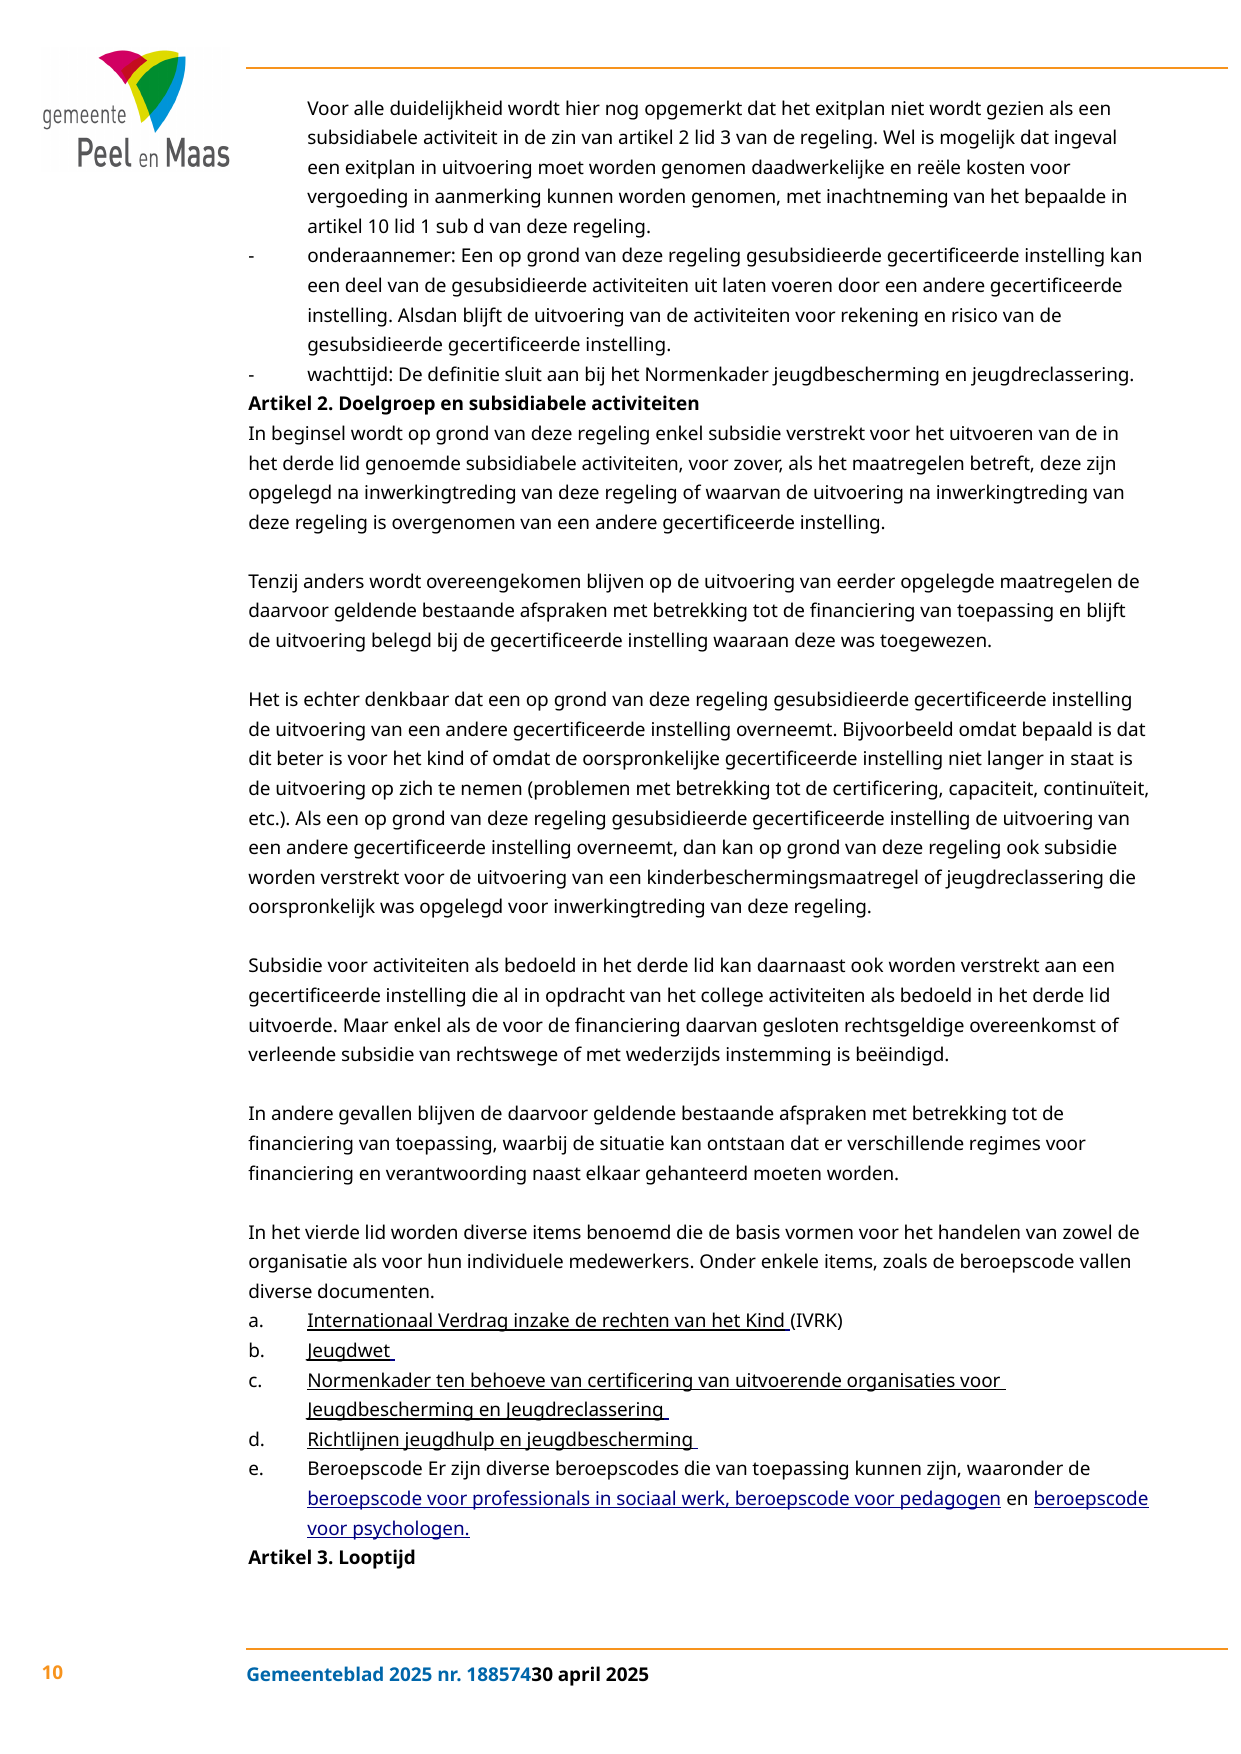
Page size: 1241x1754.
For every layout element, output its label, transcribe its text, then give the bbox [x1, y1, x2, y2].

list Internationaal Verdrag inzake de rechten van het Kind (IVRK) [248, 1308, 1152, 1333]
text In beginsel wordt op grond van deze regeling enkel subsidie verstrekt voor het uitvoeren van de in het derde lid genoemde subsidiabele activiteiten, voor zover, als het maatregelen betreft, deze zijn opgelegd na inwerkingtreding van deze regeling of waarvan de uitvoering na inwerkingtreding van deze regeling is overgenomen van een andere gecertificeerde instelling. [248, 420, 1152, 535]
text Artikel 2. Doelgroep en subsidiabele activiteiten [248, 391, 1152, 416]
text Tenzij anders wordt overeengekomen blijven op de uitvoering van eerder opgelegde maatregelen de daarvoor geldende bestaande afspraken met betrekking tot de financiering van toepassing en blijft de uitvoering belegd bij de gecertificeerde instelling waaraan deze was toegewezen. [248, 568, 1152, 653]
list wachttijd: De definitie sluit aan bij het Normenkader jeugdbescherming en jeugdreclassering. [248, 361, 1152, 387]
list Jeugdwet [248, 1337, 1152, 1363]
list Voor alle duidelijkheid wordt hier nog opgemerkt dat het exitplan niet wordt gezien als een subsidiabele activiteit in de zin van artikel 2 lid 3 van de regeling. Wel is mogelijk dat ingeval een exitplan in uitvoering moet worden genomen daadwerkelijke en reële kosten voor vergoeding in aanmerking kunnen worden genomen, met inachtneming van het bepaalde in artikel 10 lid 1 sub d van deze regeling. [248, 95, 1152, 239]
picture [41, 47, 231, 172]
text In andere gevallen blijven de daarvoor geldende bestaande afspraken met betrekking tot de financiering van toepassing, waarbij de situatie kan ontstaan dat er verschillende regimes voor financiering en verantwoording naast elkaar gehanteerd moeten worden. [248, 1101, 1152, 1186]
text Subsidie voor activiteiten als bedoeld in het derde lid kan daarnaast ook worden verstrekt aan een gecertificeerde instelling die al in opdracht van het college activiteiten als bedoeld in het derde lid uitvoerde. Maar enkel als de voor de financiering daarvan gesloten rechtsgeldige overeenkomst of verleende subsidie van rechtswege of met wederzijds instemming is beëindigd. [248, 953, 1152, 1067]
text Het is echter denkbaar dat een op grond van deze regeling gesubsidieerde gecertificeerde instelling de uitvoering van een andere gecertificeerde instelling overneemt. Bijvoorbeeld omdat bepaald is dat dit beter is voor het kind of omdat de oorspronkelijke gecertificeerde instelling niet langer in staat is de uitvoering op zich te nemen (problemen met betrekking tot de certificering, capaciteit, continuïteit, etc.). Als een op grond van deze regeling gesubsidieerde gecertificeerde instelling de uitvoering van een andere gecertificeerde instelling overneemt, dan kan op grond van deze regeling ook subsidie worden verstrekt voor de uitvoering van een kinderbeschermingsmaatregel of jeugdreclassering die oorspronkelijk was opgelegd voor inwerkingtreding van deze regeling. [248, 686, 1152, 919]
list Beroepscode Er zijn diverse beroepscodes die van toepassing kunnen zijn, waaronder de beroepscode voor professionals in sociaal werk, beroepscode voor pedagogen en beroepscode voor psychologen. [248, 1456, 1152, 1541]
text Artikel 3. Looptijd [248, 1544, 1152, 1570]
list Richtlijnen jeugdhulp en jeugdbescherming [248, 1426, 1152, 1452]
list onderaannemer: Een op grond van deze regeling gesubsidieerde gecertificeerde instelling kan een deel van de gesubsidieerde activiteiten uit laten voeren door een andere gecertificeerde instelling. Alsdan blijft de uitvoering van de activiteiten voor rekening en risico van de gesubsidieerde gecertificeerde instelling. [248, 243, 1152, 357]
list Normenkader ten behoeve van certificering van uitvoerende organisaties voor Jeugdbescherming en Jeugdreclassering [248, 1367, 1152, 1422]
text In het vierde lid worden diverse items benoemd die de basis vormen voor het handelen van zowel de organisatie als voor hun individuele medewerkers. Onder enkele items, zoals de beroepscode vallen diverse documenten. [248, 1219, 1152, 1304]
